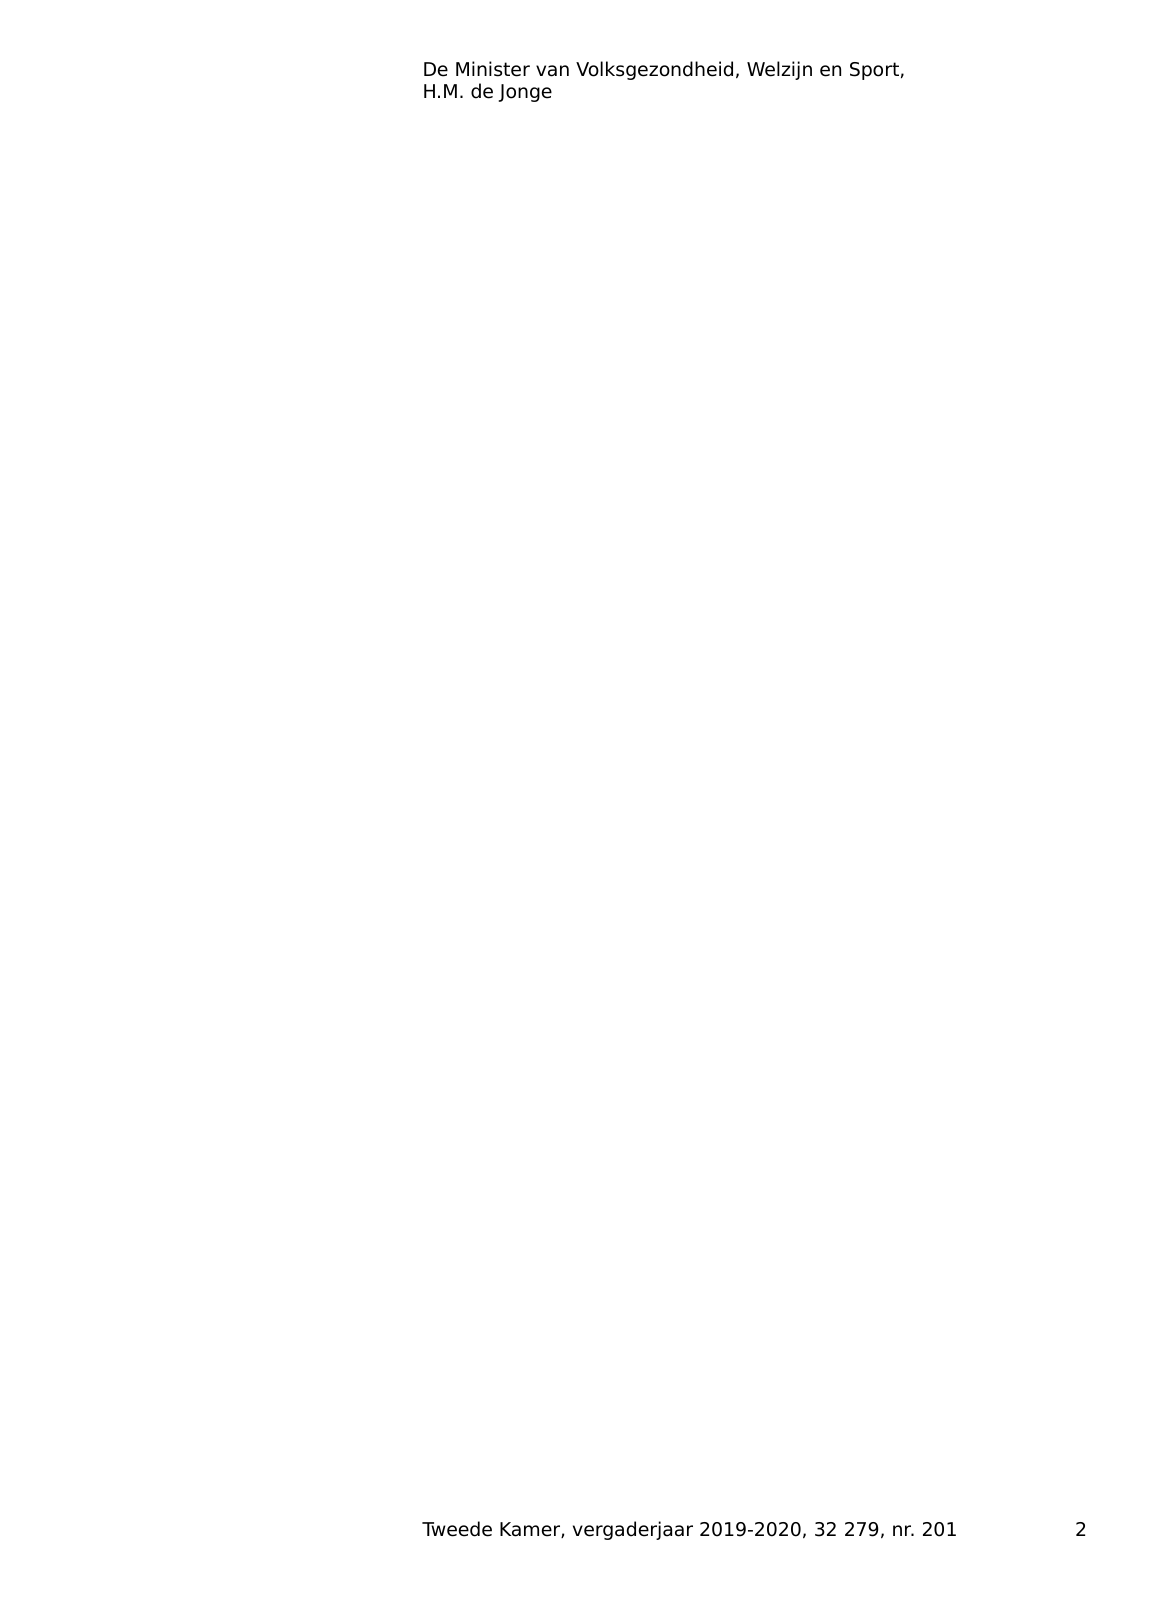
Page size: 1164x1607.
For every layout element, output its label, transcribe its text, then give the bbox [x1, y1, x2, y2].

text De Minister van Volksgezondheid, Welzijn en Sport, H.M. de Jonge [422, 59, 1087, 103]
